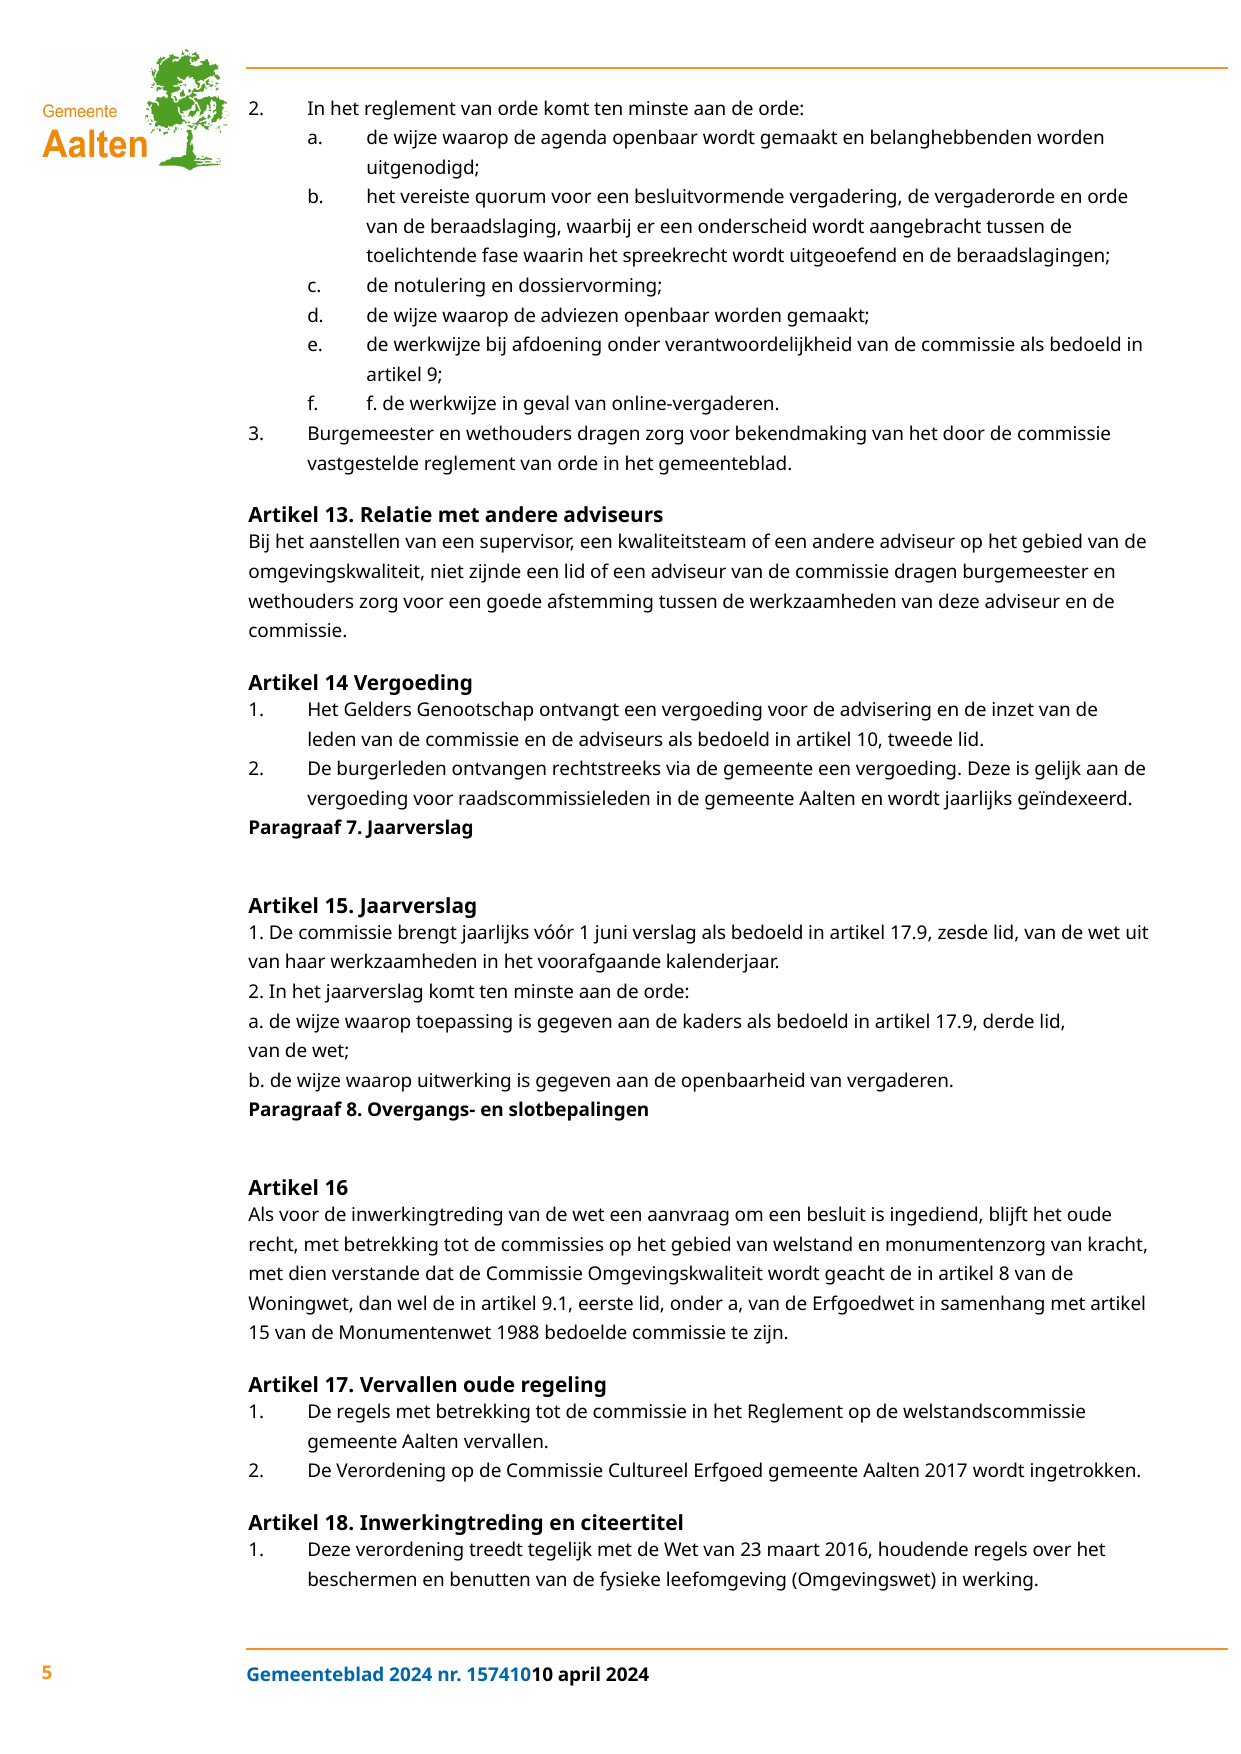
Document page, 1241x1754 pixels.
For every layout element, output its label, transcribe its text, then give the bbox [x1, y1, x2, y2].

text Artikel 14 Vergoeding [248, 668, 1152, 696]
text 2. In het jaarverslag komt ten minste aan de orde: [248, 978, 1152, 1004]
list Deze verordening treedt tegelijk met de Wet van 23 maart 2016, houdende regels over het beschermen en benutten van de fysieke leefomgeving (Omgevingswet) in werking. [248, 1536, 1152, 1592]
list de werkwijze bij afdoening onder verantwoordelijkheid van de commissie als bedoeld in artikel 9; [307, 331, 1152, 387]
list Burgemeester en wethouders dragen zorg voor bekendmaking van het door de commissie vastgestelde reglement van orde in het gemeenteblad. [248, 420, 1152, 476]
text Als voor de inwerkingtreding van de wet een aanvraag om een besluit is ingediend, blijft het oude recht, met betrekking tot de commissies op het gebied van welstand en monumentenzorg van kracht, met dien verstande dat de Commissie Omgevingskwaliteit wordt geacht de in artikel 8 van de Woningwet, dan wel de in artikel 9.1, eerste lid, onder a, van de Erfgoedwet in samenhang met artikel 15 van de Monumentenwet 1988 bedoelde commissie te zijn. [248, 1201, 1152, 1345]
picture [41, 47, 231, 172]
list In het reglement van orde komt ten minste aan de orde: [248, 95, 1152, 121]
text Paragraaf 7. Jaarverslag [248, 814, 1152, 840]
list het vereiste quorum voor een besluitvormende vergadering, de vergaderorde en orde van de beraadslaging, waarbij er een onderscheid wordt aangebracht tussen de toelichtende fase waarin het spreekrecht wordt uitgeoefend en de beraadslagingen; [307, 183, 1152, 268]
list de wijze waarop de adviezen openbaar worden gemaakt; [307, 302, 1152, 328]
text Artikel 15. Jaarverslag [248, 891, 1152, 919]
text Paragraaf 8. Overgangs- en slotbepalingen [248, 1097, 1152, 1122]
text Artikel 16 [248, 1173, 1152, 1201]
text Artikel 18. Inwerkingtreding en citeertitel [248, 1508, 1152, 1536]
text a. de wijze waarop toepassing is gegeven aan de kaders als bedoeld in artikel 17.9, derde lid, [248, 1008, 1152, 1034]
list De Verordening op de Commissie Cultureel Erfgoed gemeente Aalten 2017 wordt ingetrokken. [248, 1458, 1152, 1483]
text Artikel 17. Vervallen oude regeling [248, 1370, 1152, 1398]
text van de wet; [248, 1037, 1152, 1063]
text Bij het aanstellen van een supervisor, een kwaliteitsteam of een andere adviseur op het gebied van de omgevingskwaliteit, niet zijnde een lid of een adviseur van de commissie dragen burgemeester en wethouders zorg voor een goede afstemming tussen de werkzaamheden van deze adviseur en de commissie. [248, 529, 1152, 643]
list f. de werkwijze in geval van online-vergaderen. [307, 391, 1152, 416]
list Het Gelders Genootschap ontvangt een vergoeding voor de advisering en de inzet van de leden van de commissie en de adviseurs als bedoeld in artikel 10, tweede lid. [248, 696, 1152, 752]
list De burgerleden ontvangen rechtstreeks via de gemeente een vergoeding. Deze is gelijk aan de vergoeding voor raadscommissieleden in de gemeente Aalten en wordt jaarlijks geïndexeerd. [248, 755, 1152, 811]
text Artikel 13. Relatie met andere adviseurs [248, 500, 1152, 529]
text 1. De commissie brengt jaarlijks vóór 1 juni verslag als bedoeld in artikel 17.9, zesde lid, van de wet uit van haar werkzaamheden in het voorafgaande kalenderjaar. [248, 919, 1152, 974]
list de wijze waarop de agenda openbaar wordt gemaakt en belanghebbenden worden uitgenodigd; [307, 124, 1152, 180]
list De regels met betrekking tot de commissie in het Reglement op de welstandscommissie gemeente Aalten vervallen. [248, 1398, 1152, 1454]
list de notulering en dossiervorming; [307, 272, 1152, 298]
text b. de wijze waarop uitwerking is gegeven aan de openbaarheid van vergaderen. [248, 1067, 1152, 1093]
